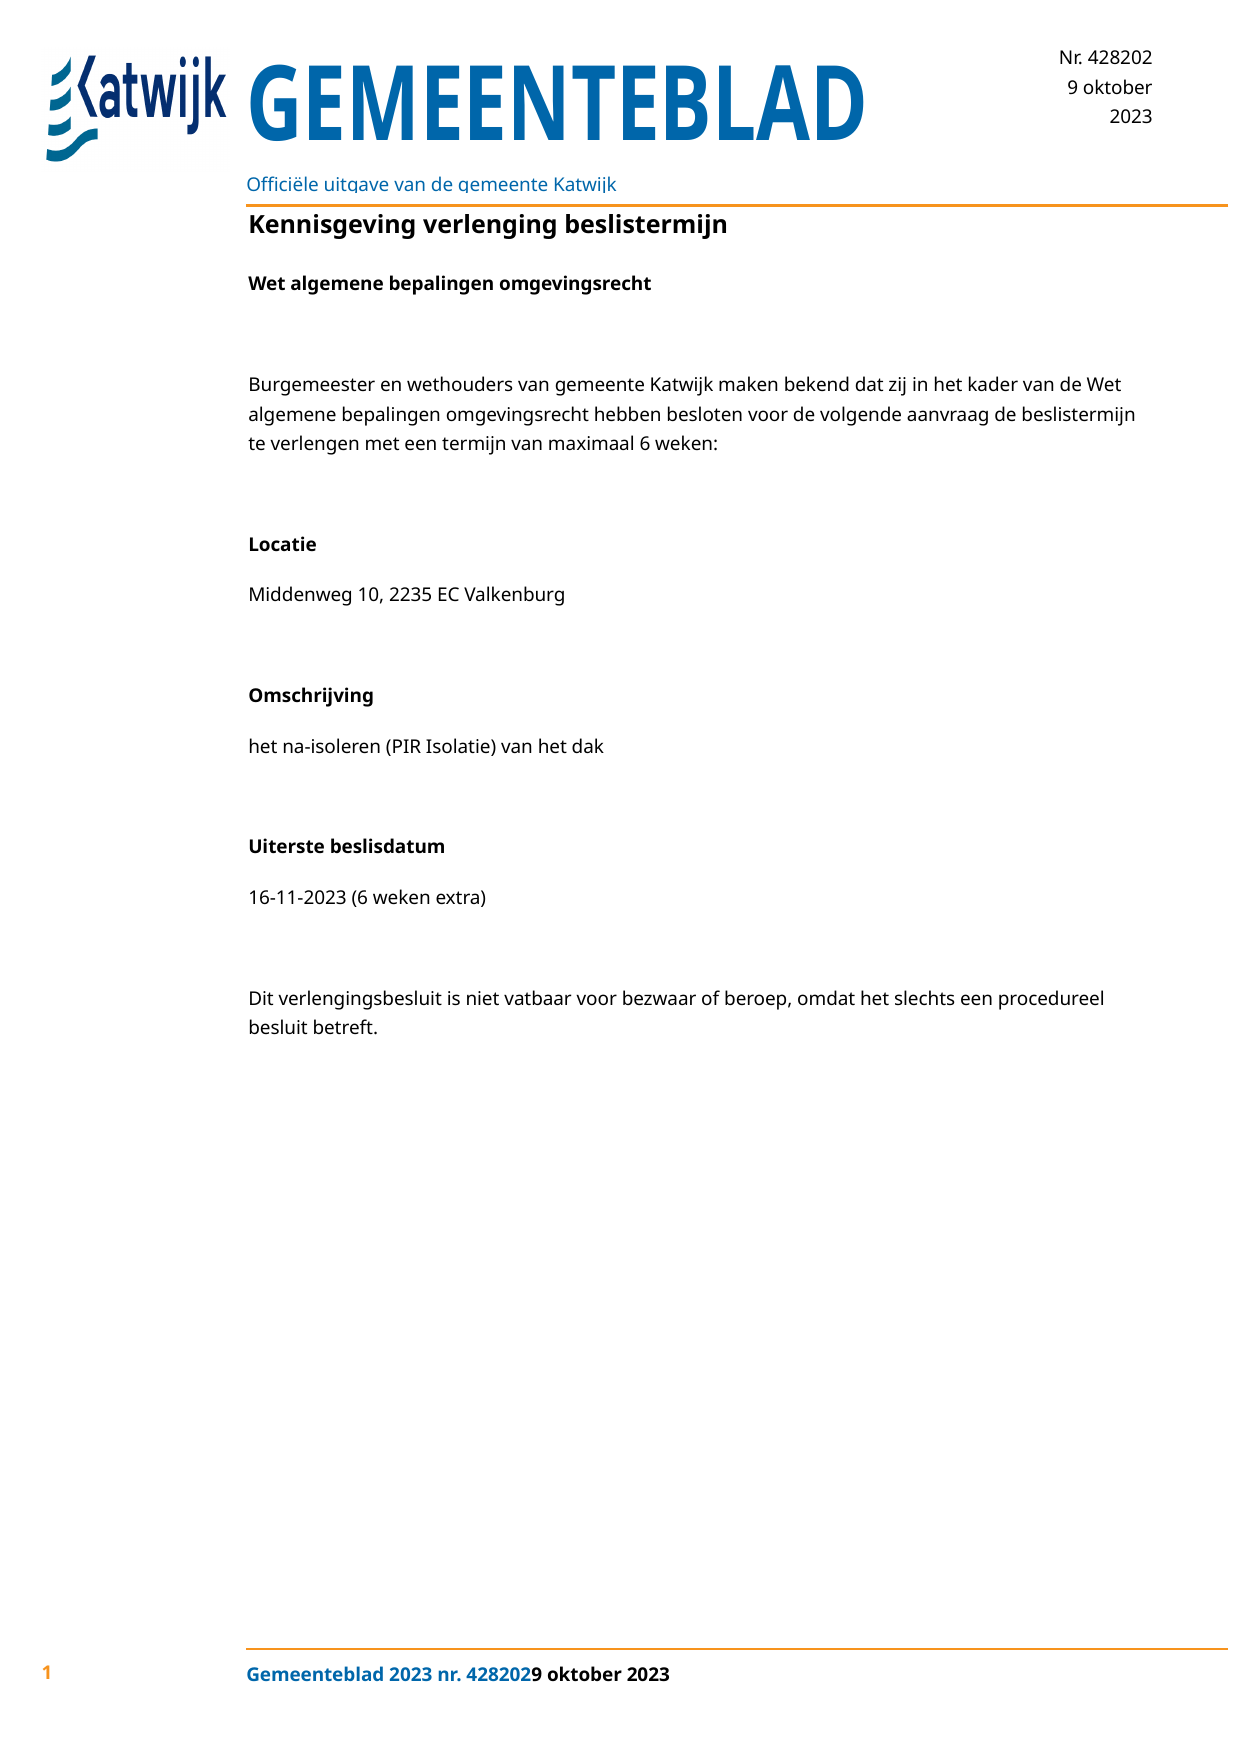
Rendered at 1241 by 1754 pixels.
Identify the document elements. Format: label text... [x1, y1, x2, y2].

text Middenweg 10, 2235 EC Valkenburg [248, 582, 1152, 607]
text 16-11-2023 (6 weken extra) [248, 884, 1152, 910]
text Locatie [248, 531, 1152, 557]
text Uiterste beslisdatum [248, 834, 1152, 859]
picture [41, 47, 231, 172]
text Burgemeester en wethouders van gemeente Katwijk maken bekend dat zij in het kader van de Wet algemene bepalingen omgevingsrecht hebben besloten voor de volgende aanvraag de beslistermijn te verlengen met een termijn van maximaal 6 weken: [248, 371, 1152, 456]
text Kennisgeving verlenging beslistermijn [248, 207, 1152, 241]
text het na-isoleren (PIR Isolatie) van het dak [248, 733, 1152, 758]
text Wet algemene bepalingen omgevingsrecht [248, 270, 1152, 296]
text Dit verlengingsbesluit is niet vatbaar voor bezwaar of beroep, omdat het slechts een procedureel besluit betreft. [248, 985, 1152, 1040]
text Omschrijving [248, 682, 1152, 708]
